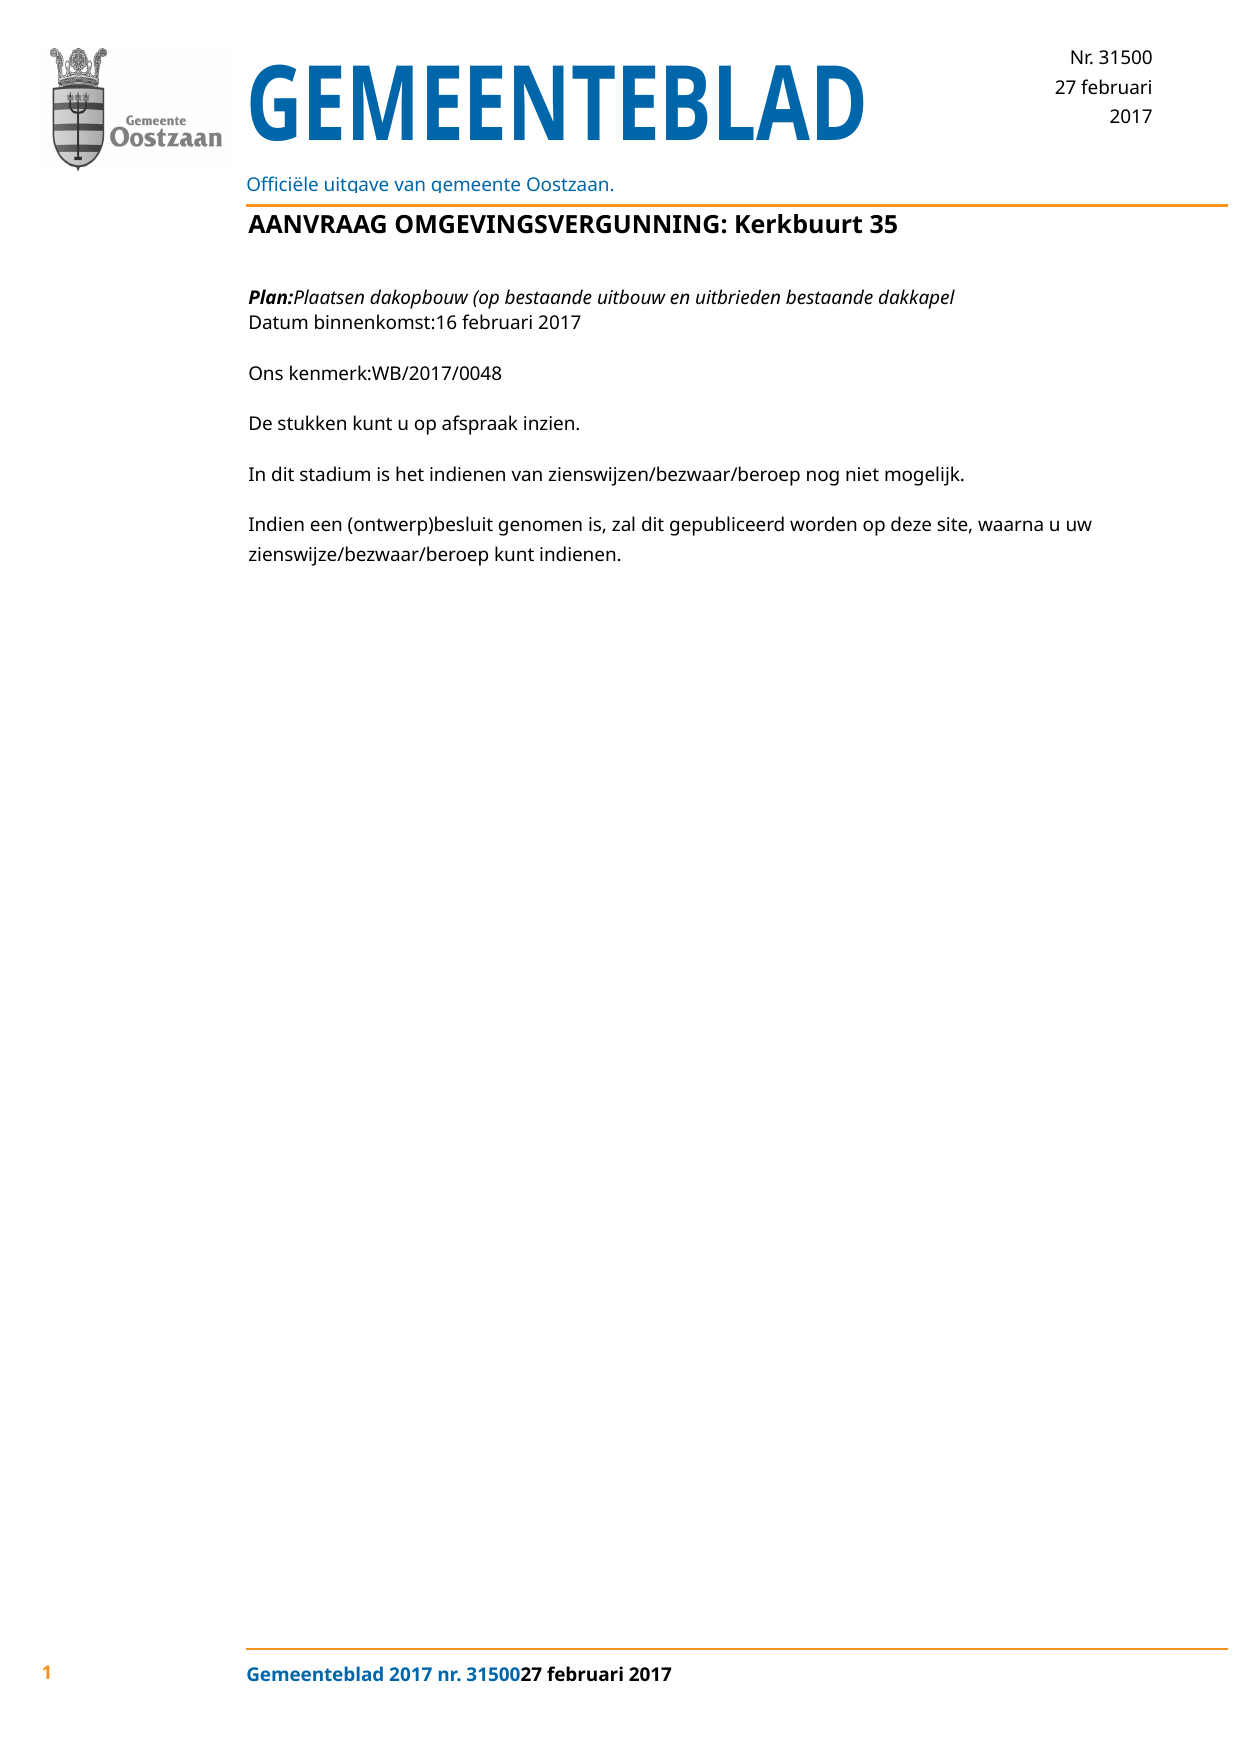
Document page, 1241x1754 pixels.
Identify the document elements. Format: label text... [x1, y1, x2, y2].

text Plan:Plaatsen dakopbouw (op bestaande uitbouw en uitbrieden bestaande dakkapel [248, 284, 1152, 309]
text Datum binnenkomst:16 februari 2017 [248, 309, 1152, 335]
text Ons kenmerk:WB/2017/0048 [248, 360, 1152, 386]
text Indien een (ontwerp)besluit genomen is, zal dit gepubliceerd worden op deze site, waarna u uw zienswijze/bezwaar/beroep kunt indienen. [248, 511, 1152, 567]
text In dit stadium is het indienen van zienswijzen/bezwaar/beroep nog niet mogelijk. [248, 461, 1152, 487]
text De stukken kunt u op afspraak inzien. [248, 410, 1152, 436]
picture [41, 47, 231, 172]
text AANVRAAG OMGEVINGSVERGUNNING: Kerkbuurt 35 [248, 207, 1152, 241]
